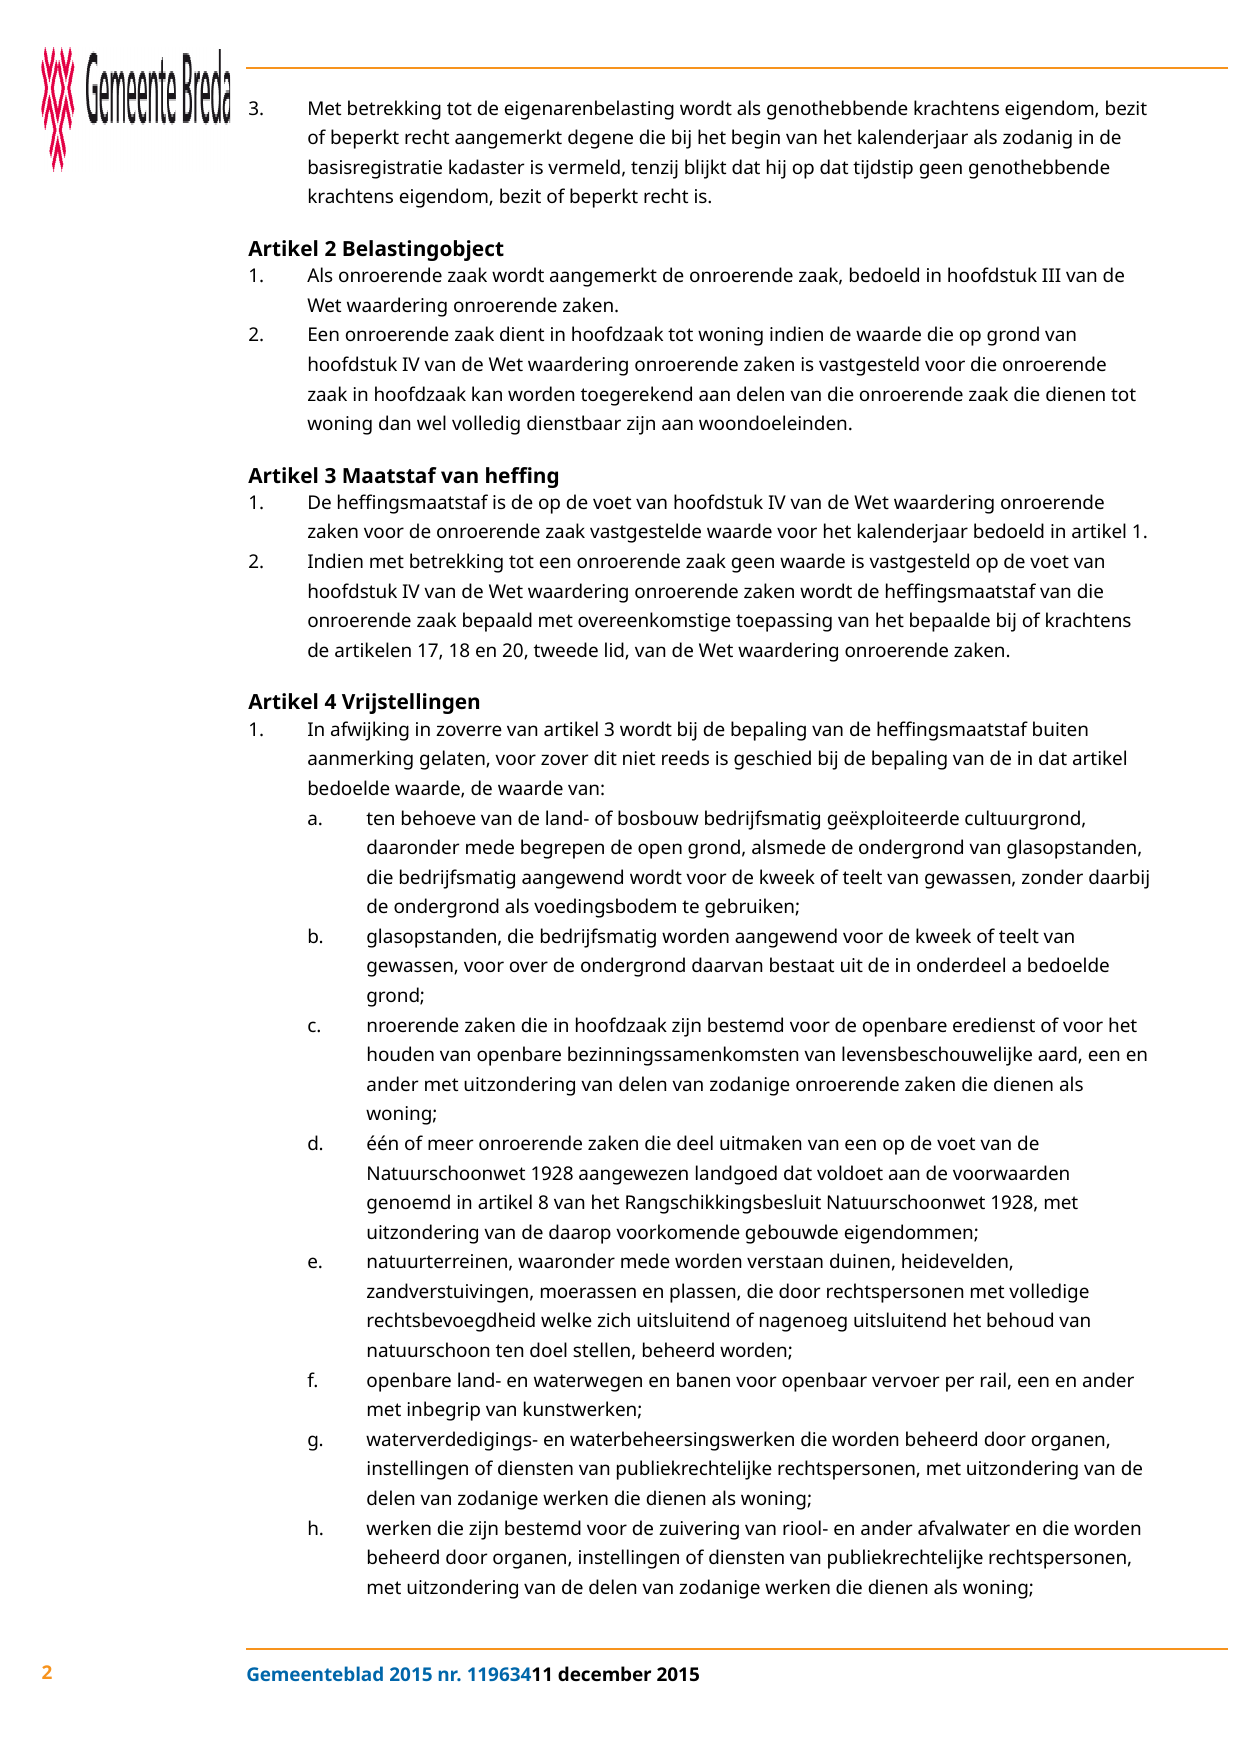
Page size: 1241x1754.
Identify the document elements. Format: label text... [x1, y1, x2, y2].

picture [41, 47, 231, 172]
text Artikel 2 Belastingobject [248, 234, 1152, 262]
text Artikel 3 Maatstaf van heffing [248, 461, 1152, 489]
list waterverdedigings- en waterbeheersingswerken die worden beheerd door organen, instellingen of diensten van publiekrechtelijke rechtspersonen, met uitzondering van de delen van zodanige werken die dienen als woning; [307, 1426, 1152, 1511]
list natuurterreinen, waaronder mede worden verstaan duinen, heidevelden, zandverstuivingen, moerassen en plassen, die door rechtspersonen met volledige rechtsbevoegdheid welke zich uitsluitend of nagenoeg uitsluitend het behoud van natuurschoon ten doel stellen, beheerd worden; [307, 1248, 1152, 1363]
list glasopstanden, die bedrijfsmatig worden aangewend voor de kweek of teelt van gewassen, voor over de ondergrond daarvan bestaat uit de in onderdeel a bedoelde grond; [307, 923, 1152, 1008]
list Een onroerende zaak dient in hoofdzaak tot woning indien de waarde die op grond van hoofdstuk IV van de Wet waardering onroerende zaken is vastgesteld voor die onroerende zaak in hoofdzaak kan worden toegerekend aan delen van die onroerende zaak die dienen tot woning dan wel volledig dienstbaar zijn aan woondoeleinden. [248, 322, 1152, 436]
list De heffingsmaatstaf is de op de voet van hoofdstuk IV van de Wet waardering onroerende zaken voor de onroerende zaak vastgestelde waarde voor het kalenderjaar bedoeld in artikel 1. [248, 489, 1152, 544]
text Artikel 4 Vrijstellingen [248, 687, 1152, 716]
list nroerende zaken die in hoofdzaak zijn bestemd voor de openbare eredienst of voor het houden van openbare bezinningssamenkomsten van levensbeschouwelijke aard, een en ander met uitzondering van delen van zodanige onroerende zaken die dienen als woning; [307, 1012, 1152, 1126]
list werken die zijn bestemd voor de zuivering van riool- en ander afvalwater en die worden beheerd door organen, instellingen of diensten van publiekrechtelijke rechtspersonen, met uitzondering van de delen van zodanige werken die dienen als woning; [307, 1515, 1152, 1599]
list één of meer onroerende zaken die deel uitmaken van een op de voet van de Natuurschoonwet 1928 aangewezen landgoed dat voldoet aan de voorwaarden genoemd in artikel 8 van het Rangschikkingsbesluit Natuurschoonwet 1928, met uitzondering van de daarop voorkomende gebouwde eigendommen; [307, 1130, 1152, 1244]
list openbare land- en waterwegen en banen voor openbaar vervoer per rail, een en ander met inbegrip van kunstwerken; [307, 1367, 1152, 1422]
list In afwijking in zoverre van artikel 3 wordt bij de bepaling van de heffingsmaatstaf buiten aanmerking gelaten, voor zover dit niet reeds is geschied bij de bepaling van de in dat artikel bedoelde waarde, de waarde van: [248, 716, 1152, 801]
list Indien met betrekking tot een onroerende zaak geen waarde is vastgesteld op de voet van hoofdstuk IV van de Wet waardering onroerende zaken wordt de heffingsmaatstaf van die onroerende zaak bepaald met overeenkomstige toepassing van het bepaalde bij of krachtens de artikelen 17, 18 en 20, tweede lid, van de Wet waardering onroerende zaken. [248, 548, 1152, 663]
list ten behoeve van de land- of bosbouw bedrijfsmatig geëxploiteerde cultuurgrond, daaronder mede begrepen de open grond, alsmede de ondergrond van glasopstanden, die bedrijfsmatig aangewend wordt voor de kweek of teelt van gewassen, zonder daarbij de ondergrond als voedingsbodem te gebruiken; [307, 805, 1152, 919]
list Met betrekking tot de eigenarenbelasting wordt als genothebbende krachtens eigendom, bezit of beperkt recht aangemerkt degene die bij het begin van het kalenderjaar als zodanig in de basisregistratie kadaster is vermeld, tenzij blijkt dat hij op dat tijdstip geen genothebbende krachtens eigendom, bezit of beperkt recht is. [248, 95, 1152, 209]
list Als onroerende zaak wordt aangemerkt de onroerende zaak, bedoeld in hoofdstuk III van de Wet waardering onroerende zaken. [248, 262, 1152, 318]
